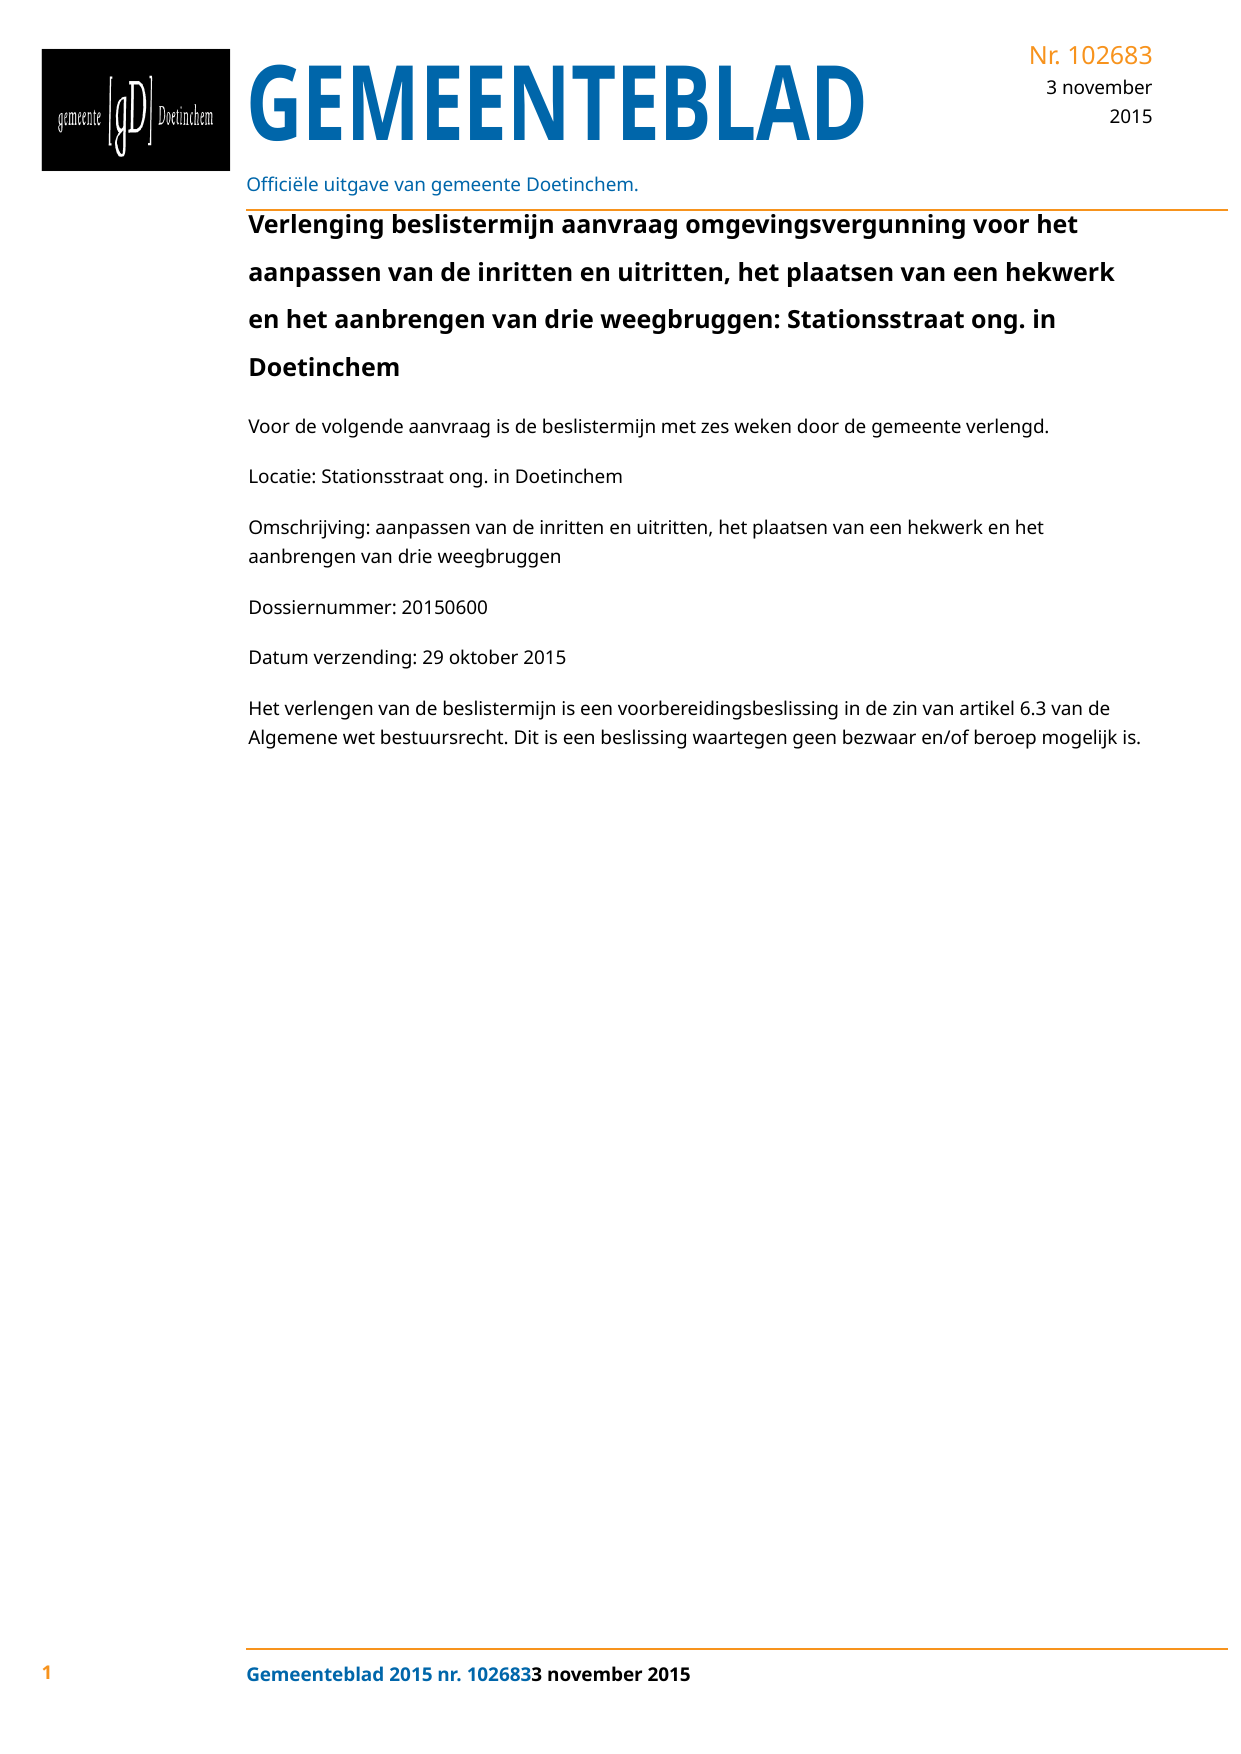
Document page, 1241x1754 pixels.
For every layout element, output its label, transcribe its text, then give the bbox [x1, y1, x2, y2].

text Omschrijving: aanpassen van de inritten en uitritten, het plaatsen van een hekwerk en het aanbrengen van drie weegbruggen [248, 514, 1152, 569]
text Het verlengen van de beslistermijn is een voorbereidingsbeslissing in de zin van artikel 6.3 van de Algemene wet bestuursrecht. Dit is een beslissing waartegen geen bezwaar en/of beroep mogelijk is. [248, 695, 1152, 750]
picture [41, 47, 231, 172]
text Verlenging beslistermijn aanvraag omgevingsvergunning voor het aanpassen van de inritten en uitritten, het plaatsen van een hekwerk en het aanbrengen van drie weegbruggen: Stationsstraat ong. in Doetinchem [248, 211, 1152, 384]
text Locatie: Stationsstraat ong. in Doetinchem [248, 463, 1152, 489]
text Dossiernummer: 20150600 [248, 594, 1152, 620]
text Datum verzending: 29 oktober 2015 [248, 644, 1152, 670]
text Voor de volgende aanvraag is de beslistermijn met zes weken door de gemeente verlengd. [248, 413, 1152, 439]
